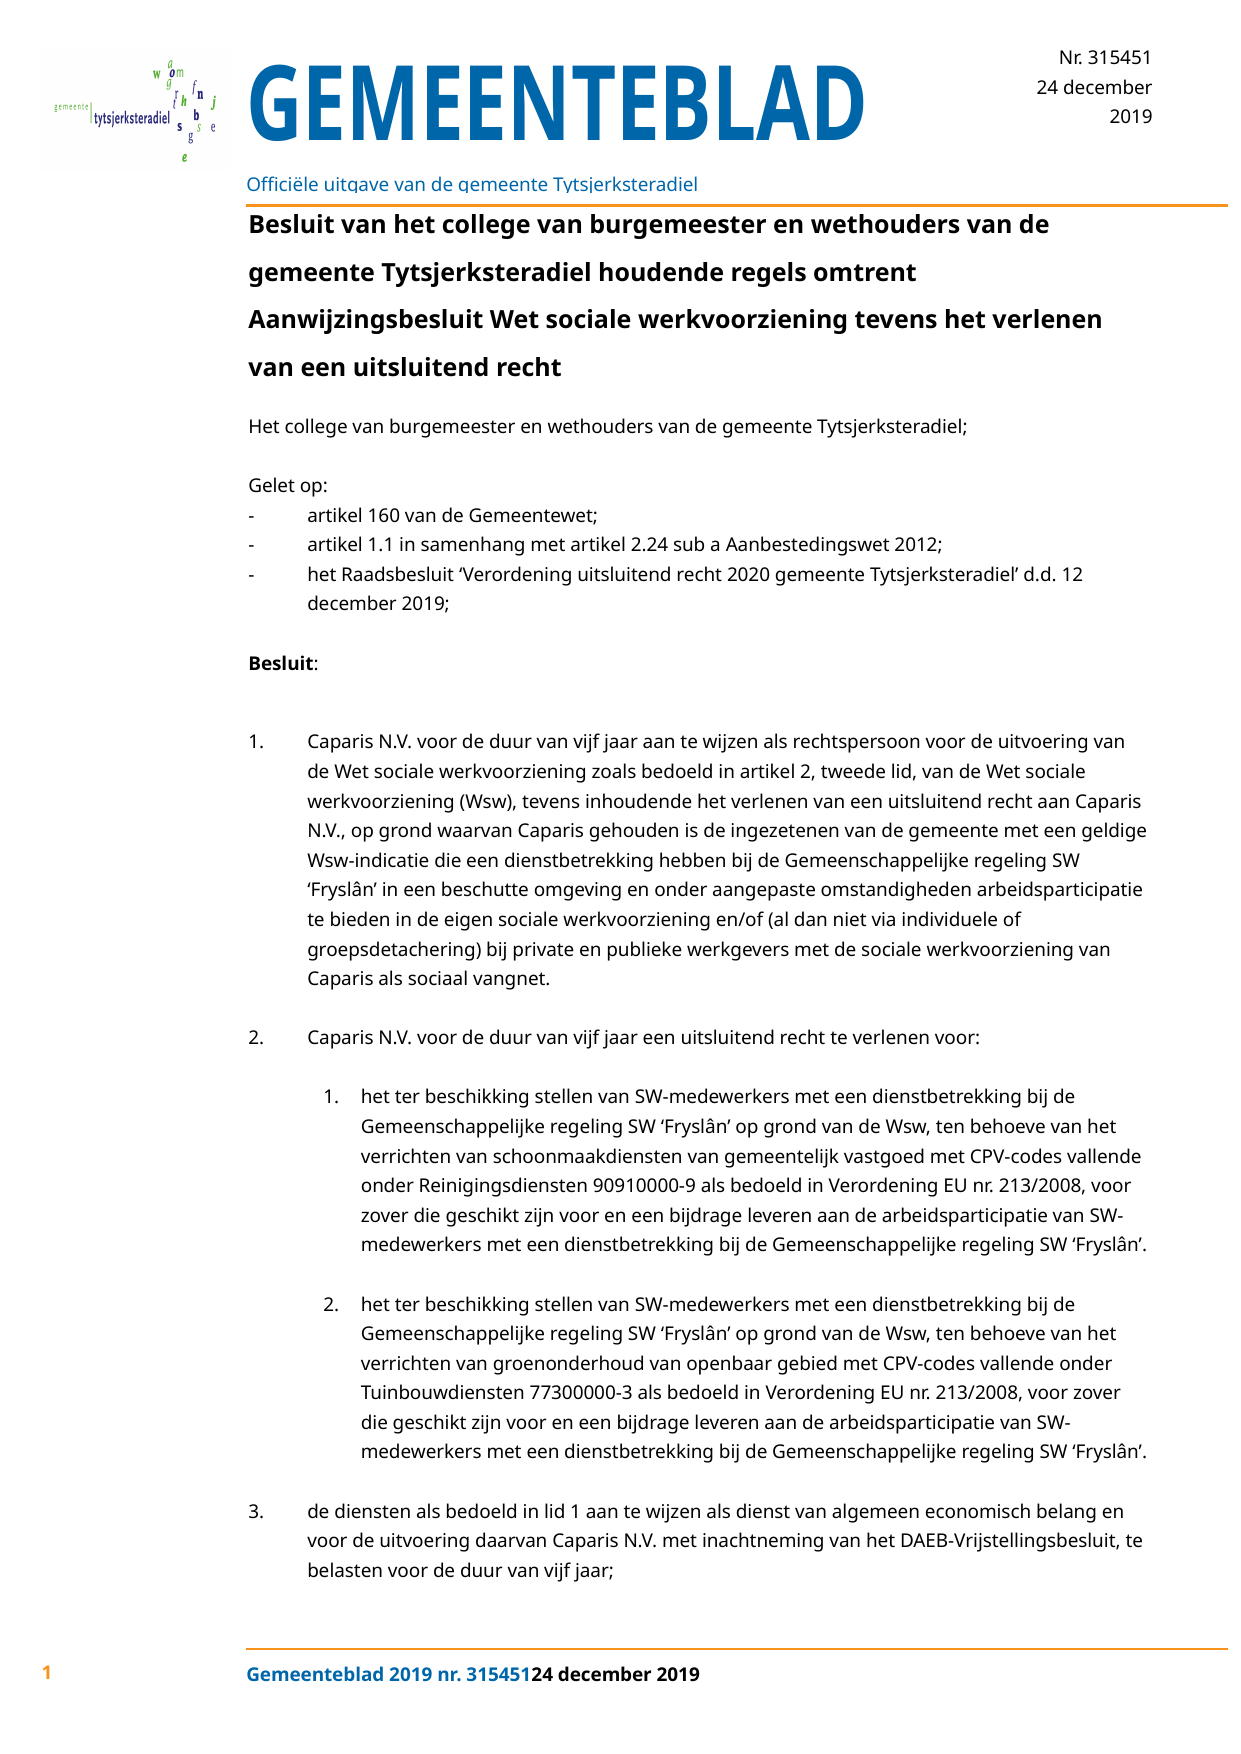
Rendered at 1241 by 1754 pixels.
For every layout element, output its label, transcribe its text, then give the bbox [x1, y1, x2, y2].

text Besluit: [248, 650, 1152, 676]
list artikel 1.1 in samenhang met artikel 2.24 sub a Aanbestedingswet 2012; [248, 531, 1152, 557]
list Caparis N.V. voor de duur van vijf jaar een uitsluitend recht te verlenen voor: [248, 1024, 1152, 1050]
list het ter beschikking stellen van SW-medewerkers met een dienstbetrekking bij de Gemeenschappelijke regeling SW ‘Fryslân’ op grond van de Wsw, ten behoeve van het verrichten van groenonderhoud van openbaar gebied met CPV-codes vallende onder Tuinbouwdiensten 77300000-3 als bedoeld in Verordening EU nr. 213/2008, voor zover die geschikt zijn voor en een bijdrage leveren aan de arbeidsparticipatie van SW-medewerkers met een dienstbetrekking bij de Gemeenschappelijke regeling SW ‘Fryslân’. [323, 1291, 1152, 1464]
list artikel 160 van de Gemeentewet; [248, 502, 1152, 528]
list het Raadsbesluit ‘Verordening uitsluitend recht 2020 gemeente Tytsjerksteradiel’ d.d. 12 december 2019; [248, 561, 1152, 616]
picture [41, 47, 231, 172]
list het ter beschikking stellen van SW-medewerkers met een dienstbetrekking bij de Gemeenschappelijke regeling SW ‘Fryslân’ op grond van de Wsw, ten behoeve van het verrichten van schoonmaakdiensten van gemeentelijk vastgoed met CPV-codes vallende onder Reinigingsdiensten 90910000-9 als bedoeld in Verordening EU nr. 213/2008, voor zover die geschikt zijn voor en een bijdrage leveren aan de arbeidsparticipatie van SW-medewerkers met een dienstbetrekking bij de Gemeenschappelijke regeling SW ‘Fryslân’. [323, 1084, 1152, 1257]
list de diensten als bedoeld in lid 1 aan te wijzen als dienst van algemeen economisch belang en voor de uitvoering daarvan Caparis N.V. met inachtneming van het DAEB-Vrijstellingsbesluit, te belasten voor de duur van vijf jaar; [248, 1498, 1152, 1583]
text Besluit van het college van burgemeester en wethouders van de gemeente Tytsjerksteradiel houdende regels omtrent Aanwijzingsbesluit Wet sociale werkvoorziening tevens het verlenen van een uitsluitend recht [248, 207, 1152, 384]
text Het college van burgemeester en wethouders van de gemeente Tytsjerksteradiel; [248, 413, 1152, 439]
text Gelet op: [248, 472, 1152, 498]
list Caparis N.V. voor de duur van vijf jaar aan te wijzen als rechtspersoon voor de uitvoering van de Wet sociale werkvoorziening zoals bedoeld in artikel 2, tweede lid, van de Wet sociale werkvoorziening (Wsw), tevens inhoudende het verlenen van een uitsluitend recht aan Caparis N.V., op grond waarvan Caparis gehouden is de ingezetenen van de gemeente met een geldige Wsw-indicatie die een dienstbetrekking hebben bij de Gemeenschappelijke regeling SW ‘Fryslân’ in een beschutte omgeving en onder aangepaste omstandigheden arbeidsparticipatie te bieden in de eigen sociale werkvoorziening en/of (al dan niet via individuele of groepsdetachering) bij private en publieke werkgevers met de sociale werkvoorziening van Caparis als sociaal vangnet. [248, 729, 1152, 991]
